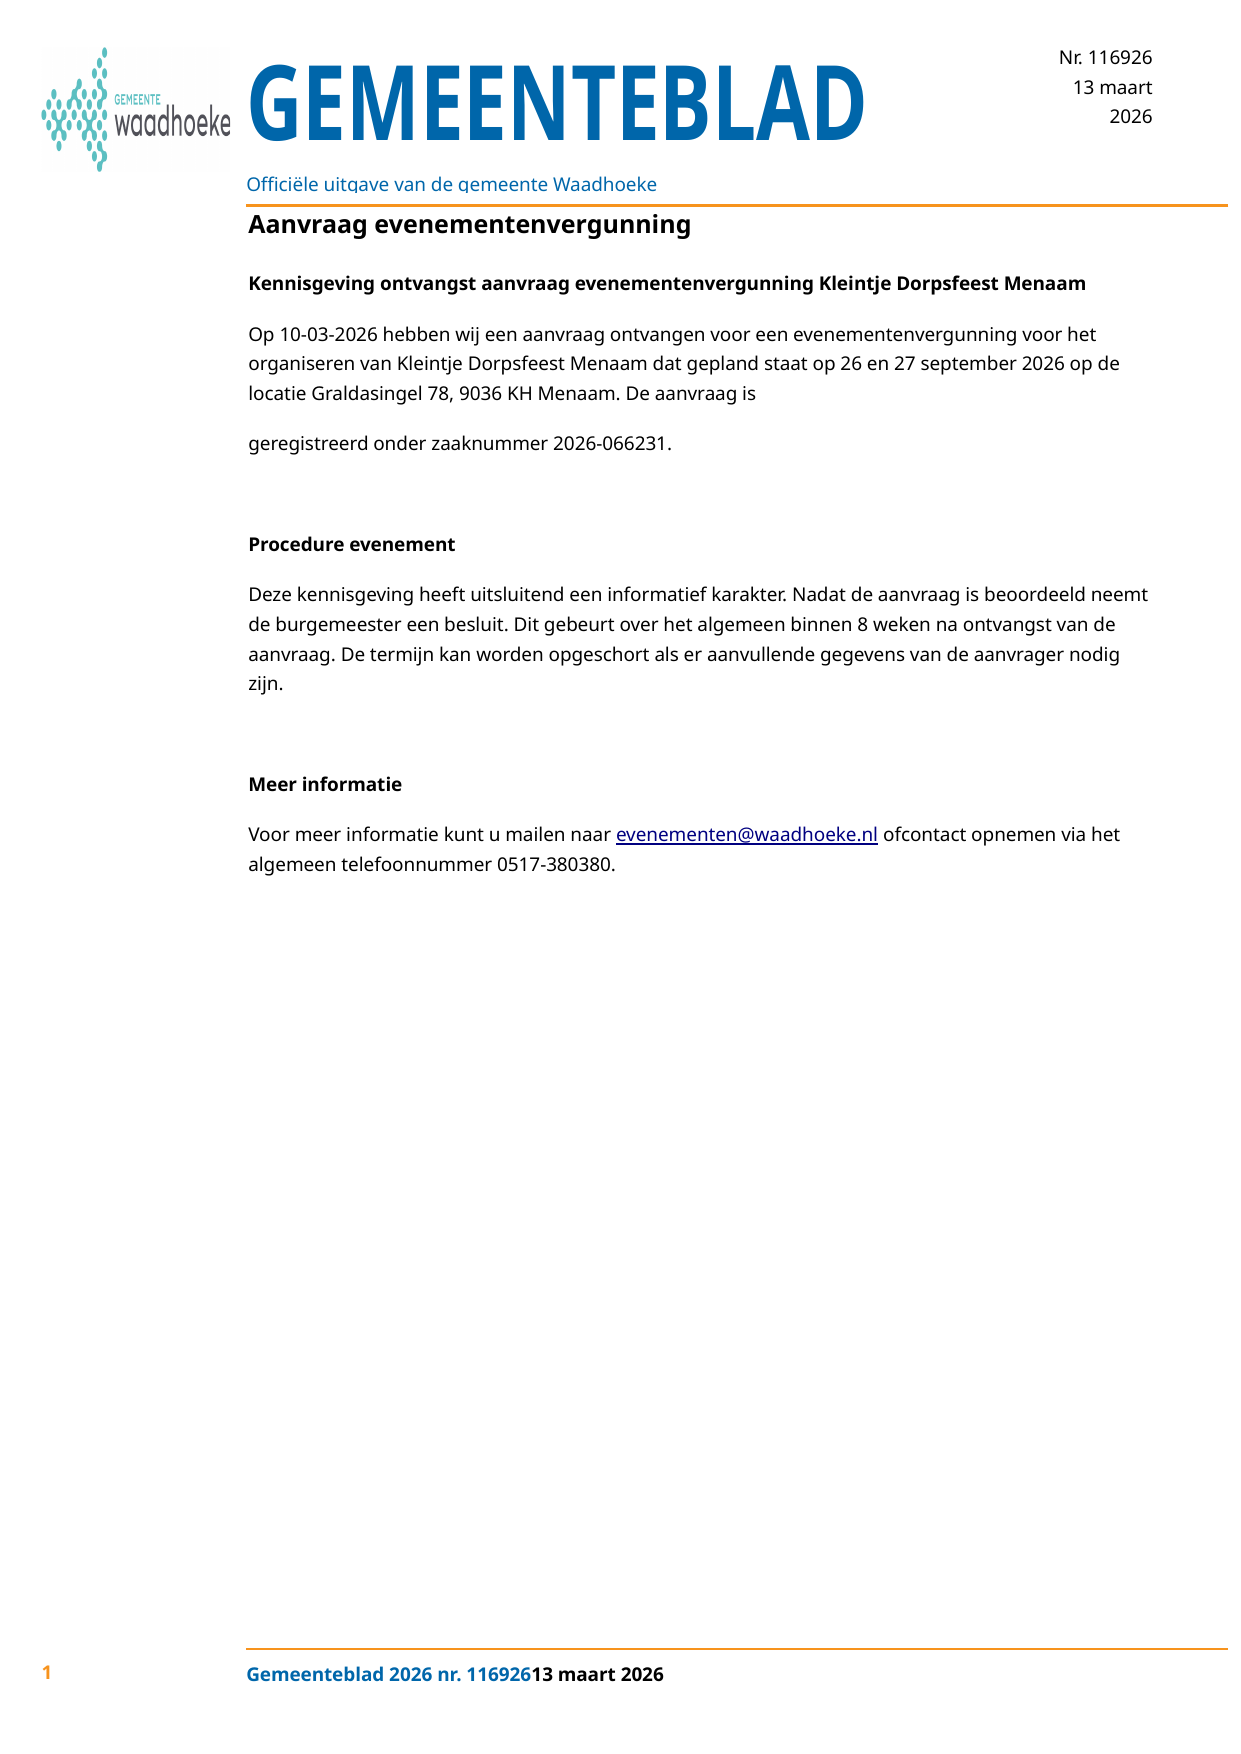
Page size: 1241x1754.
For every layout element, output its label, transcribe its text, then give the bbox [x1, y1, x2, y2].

text Voor meer informatie kunt u mailen naar evenementen@waadhoeke.nl ofcontact opnemen via het algemeen telefoonnummer 0517-380380. [248, 822, 1152, 877]
text geregistreerd onder zaaknummer 2026-066231. [248, 430, 1152, 456]
text Procedure evenement [248, 531, 1152, 557]
text Kennisgeving ontvangst aanvraag evenementenvergunning Kleintje Dorpsfeest Menaam [248, 270, 1152, 296]
picture [41, 47, 231, 172]
text Aanvraag evenementenvergunning [248, 207, 1152, 241]
text Meer informatie [248, 771, 1152, 797]
text Deze kennisgeving heeft uitsluitend een informatief karakter. Nadat de aanvraag is beoordeeld neemt de burgemeester een besluit. Dit gebeurt over het algemeen binnen 8 weken na ontvangst van de aanvraag. De termijn kan worden opgeschort als er aanvullende gegevens van de aanvrager nodig zijn. [248, 582, 1152, 696]
text Op 10-03-2026 hebben wij een aanvraag ontvangen voor een evenementenvergunning voor het organiseren van Kleintje Dorpsfeest Menaam dat gepland staat op 26 en 27 september 2026 op de locatie Graldasingel 78, 9036 KH Menaam. De aanvraag is [248, 321, 1152, 406]
